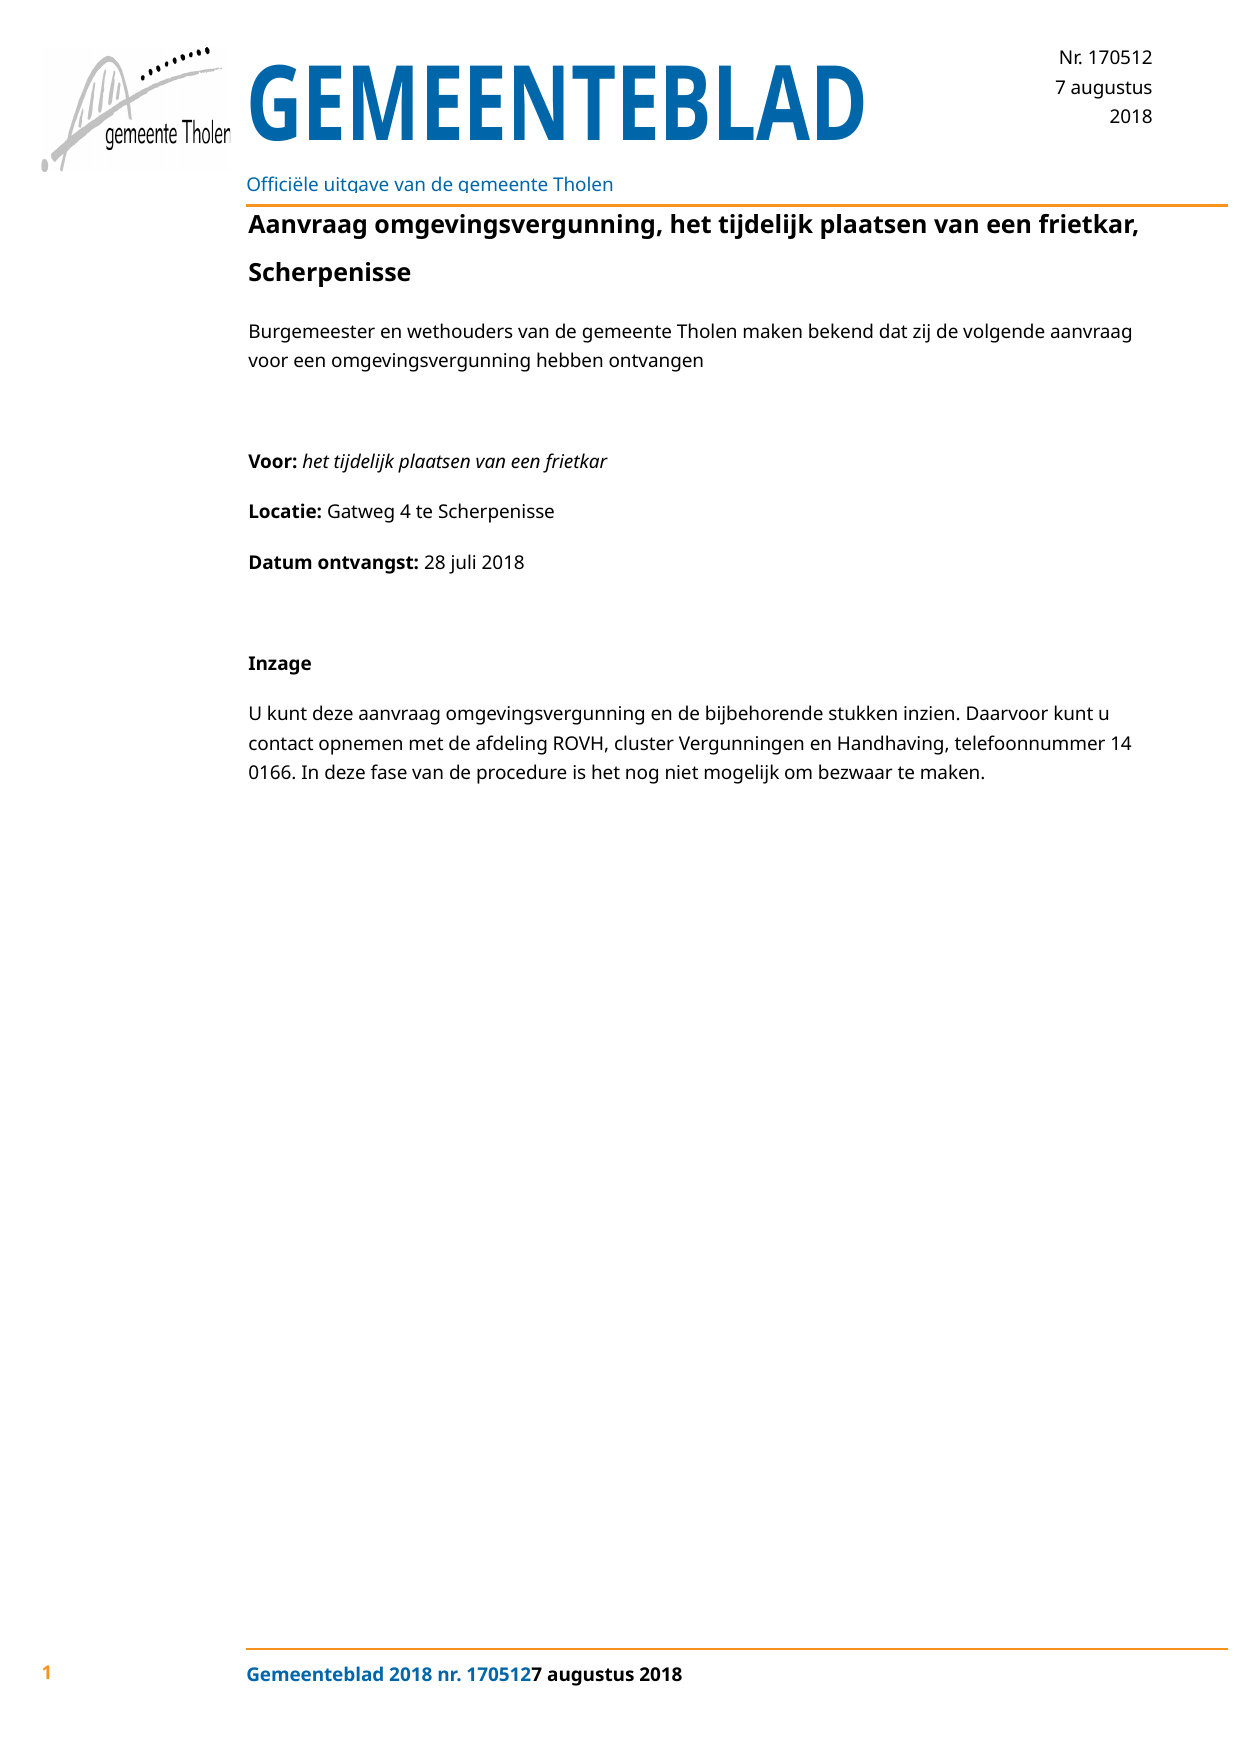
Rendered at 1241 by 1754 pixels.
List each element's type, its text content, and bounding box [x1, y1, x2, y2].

text Inzage [248, 650, 1152, 676]
text U kunt deze aanvraag omgevingsvergunning en de bijbehorende stukken inzien. Daarvoor kunt u contact opnemen met de afdeling ROVH, cluster Vergunningen en Handhaving, telefoonnummer 14 0166. In deze fase van de procedure is het nog niet mogelijk om bezwaar te maken. [248, 700, 1152, 785]
text Datum ontvangst: 28 juli 2018 [248, 549, 1152, 575]
picture [41, 47, 231, 172]
text Aanvraag omgevingsvergunning, het tijdelijk plaatsen van een frietkar, Scherpenisse [248, 207, 1152, 288]
text Locatie: Gatweg 4 te Scherpenisse [248, 499, 1152, 524]
text Voor: het tijdelijk plaatsen van een frietkar [248, 448, 1152, 474]
text Burgemeester en wethouders van de gemeente Tholen maken bekend dat zij de volgende aanvraag voor een omgevingsvergunning hebben ontvangen [248, 318, 1152, 373]
